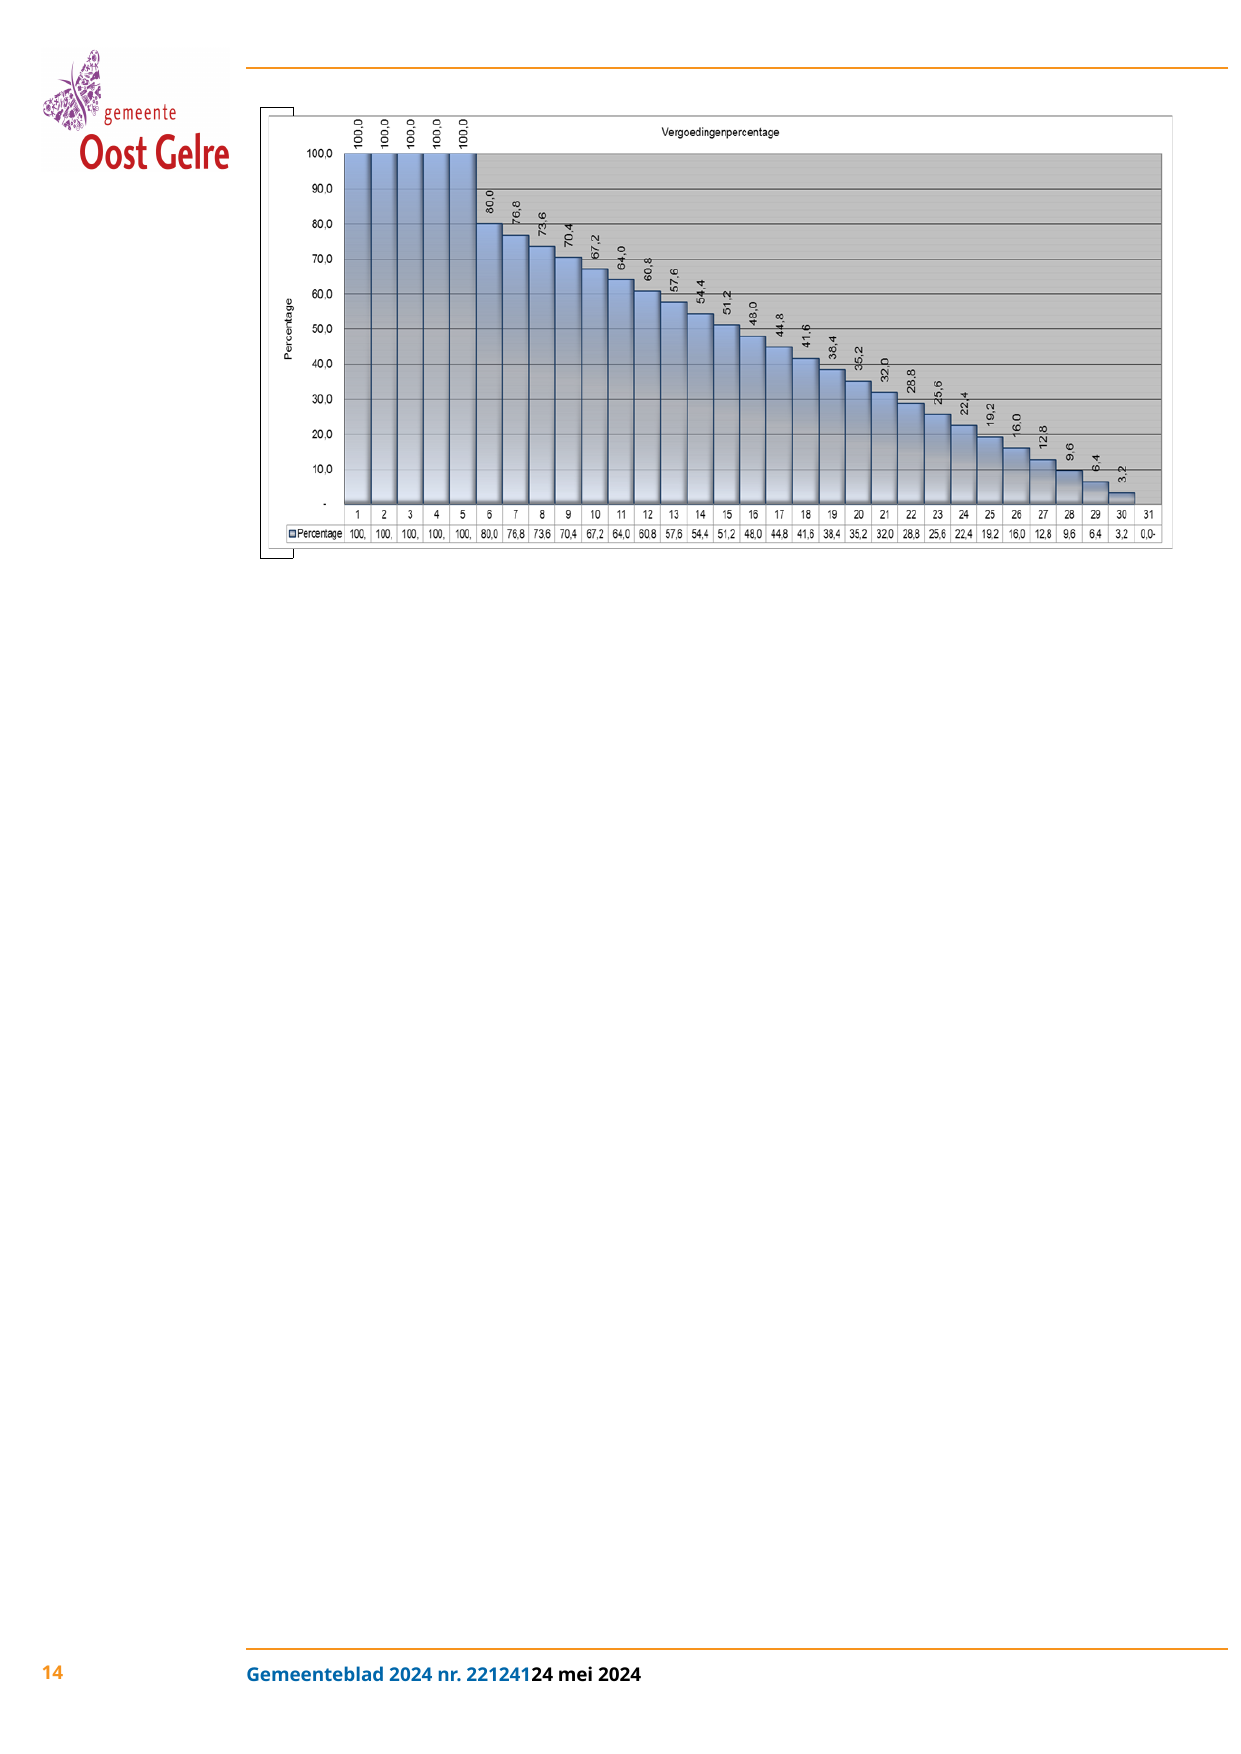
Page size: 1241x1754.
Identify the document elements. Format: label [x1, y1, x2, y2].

picture [268, 115, 1173, 549]
picture [41, 47, 231, 172]
